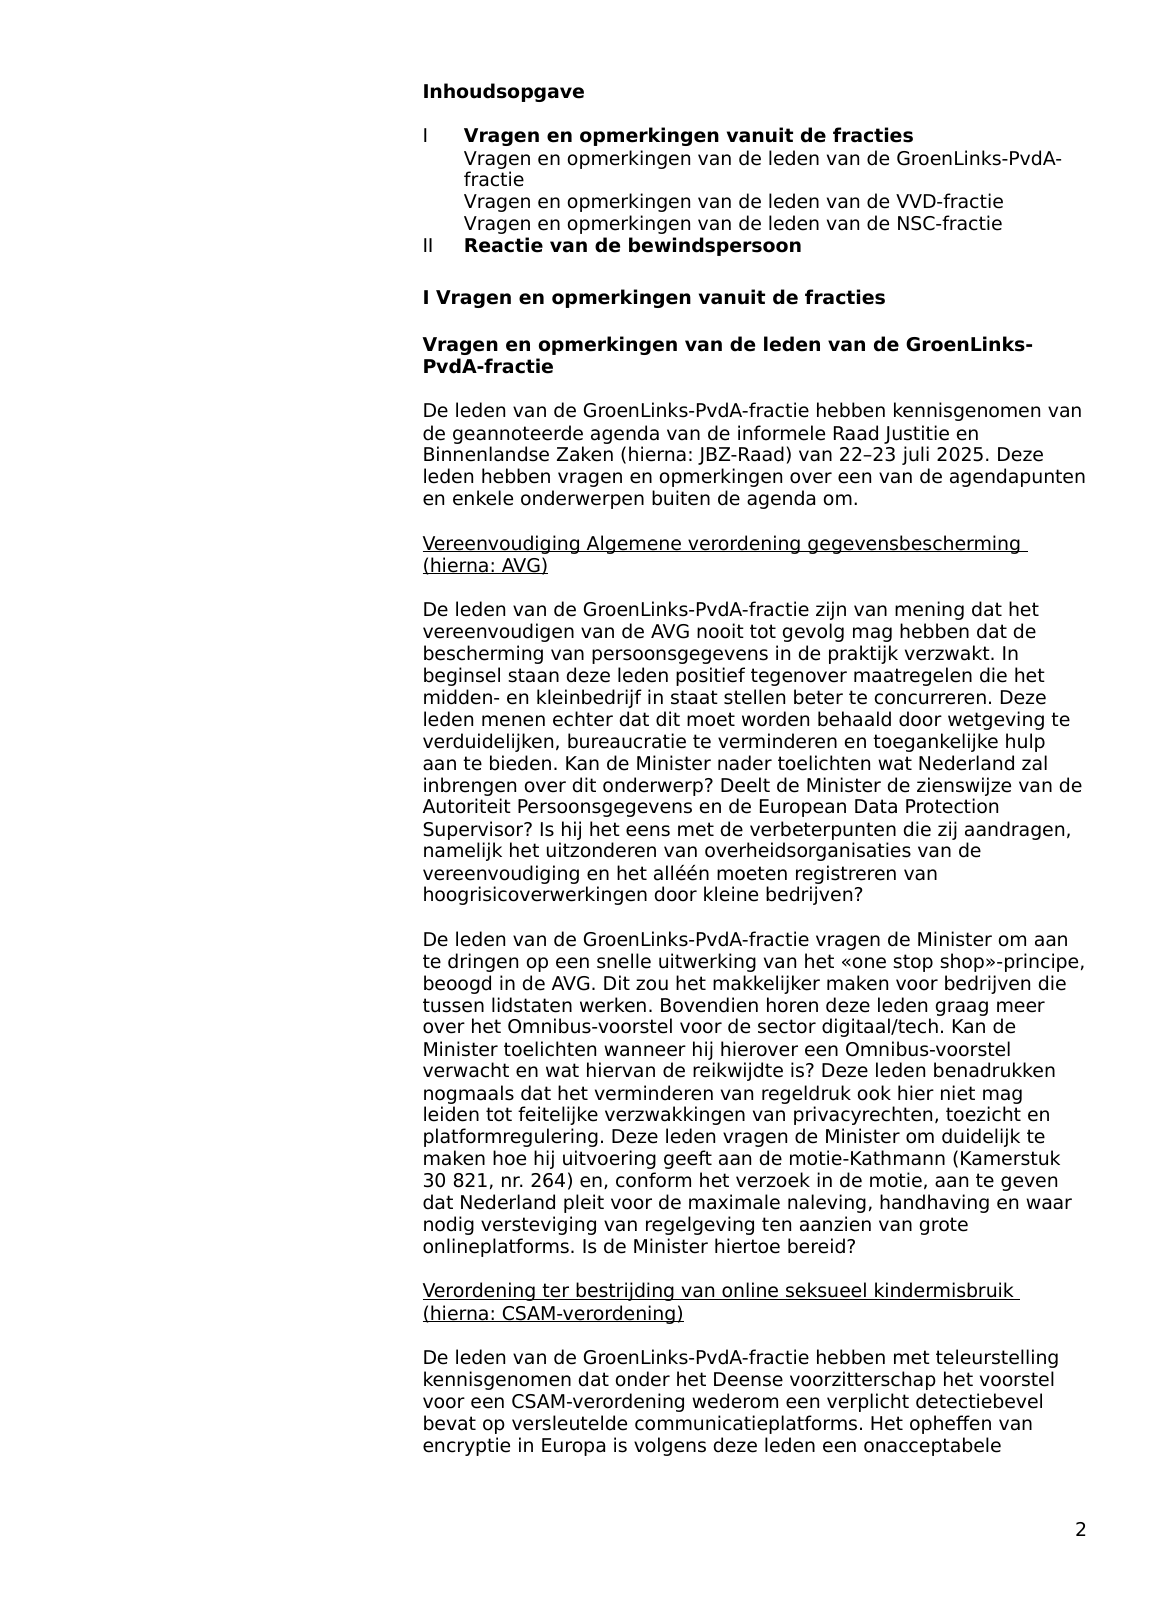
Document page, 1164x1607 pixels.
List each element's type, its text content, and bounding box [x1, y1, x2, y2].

subtitle I Vragen en opmerkingen vanuit de fracties [422, 287, 1087, 309]
text Inhoudsopgave [422, 81, 1087, 103]
text Vragen en opmerkingen van de leden van de GroenLinks-PvdA-fractie [464, 147, 1087, 191]
text I Vragen en opmerkingen vanuit de fracties [422, 125, 1087, 147]
subtitle Vereenvoudiging Algemene verordening gegevensbescherming (hierna: AVG) [422, 532, 1087, 576]
text Vragen en opmerkingen van de leden van de NSC-fractie [464, 213, 1087, 235]
text De leden van de GroenLinks-PvdA-fractie hebben kennisgenomen van de geannoteerde agenda van de informele Raad Justitie en Binnenlandse Zaken (hierna: JBZ-Raad) van 22–23 juli 2025. Deze leden hebben vragen en opmerkingen over een van de agendapunten en enkele onderwerpen buiten de agenda om. [422, 400, 1087, 510]
text De leden van de GroenLinks-PvdA-fractie vragen de Minister om aan te dringen op een snelle uitwerking van het «one stop shop»-principe, beoogd in de AVG. Dit zou het makkelijker maken voor bedrijven die tussen lidstaten werken. Bovendien horen deze leden graag meer over het Omnibus-voorstel voor de sector digitaal/tech. Kan de Minister toelichten wanneer hij hierover een Omnibus-voorstel verwacht en wat hiervan de reikwijdte is? Deze leden benadrukken nogmaals dat het verminderen van regeldruk ook hier niet mag leiden tot feitelijke verzwakkingen van privacyrechten, toezicht en platformregulering. Deze leden vragen de Minister om duidelijk te maken hoe hij uitvoering geeft aan de motie-Kathmann (Kamerstuk 30 821, nr. 264) en, conform het verzoek in de motie, aan te geven dat Nederland pleit voor de maximale naleving, handhaving en waar nodig versteviging van regelgeving ten aanzien van grote onlineplatforms. Is de Minister hiertoe bereid? [422, 928, 1087, 1258]
text De leden van de GroenLinks-PvdA-fractie hebben met teleurstelling kennisgenomen dat onder het Deense voorzitterschap het voorstel voor een CSAM-verordening wederom een verplicht detectiebevel bevat op versleutelde communicatieplatforms. Het opheffen van encryptie in Europa is volgens deze leden een onacceptabele [422, 1347, 1087, 1456]
subtitle Vragen en opmerkingen van de leden van de GroenLinks-PvdA-fractie [422, 334, 1087, 378]
text De leden van de GroenLinks-PvdA-fractie zijn van mening dat het vereenvoudigen van de AVG nooit tot gevolg mag hebben dat de bescherming van persoonsgegevens in de praktijk verzwakt. In beginsel staan deze leden positief tegenover maatregelen die het midden- en kleinbedrijf in staat stellen beter te concurreren. Deze leden menen echter dat dit moet worden behaald door wetgeving te verduidelijken, bureaucratie te verminderen en toegankelijke hulp aan te bieden. Kan de Minister nader toelichten wat Nederland zal inbrengen over dit onderwerp? Deelt de Minister de zienswijze van de Autoriteit Persoonsgegevens en de European Data Protection Supervisor? Is hij het eens met de verbeterpunten die zij aandragen, namelijk het uitzonderen van overheidsorganisaties van de vereenvoudiging en het alléén moeten registreren van hoogrisicoverwerkingen door kleine bedrijven? [422, 599, 1087, 906]
text Vragen en opmerkingen van de leden van de VVD-fractie [464, 191, 1087, 213]
text II Reactie van de bewindspersoon [422, 235, 1087, 257]
subtitle Verordening ter bestrijding van online seksueel kindermisbruik (hierna: CSAM-verordening) [422, 1280, 1087, 1324]
